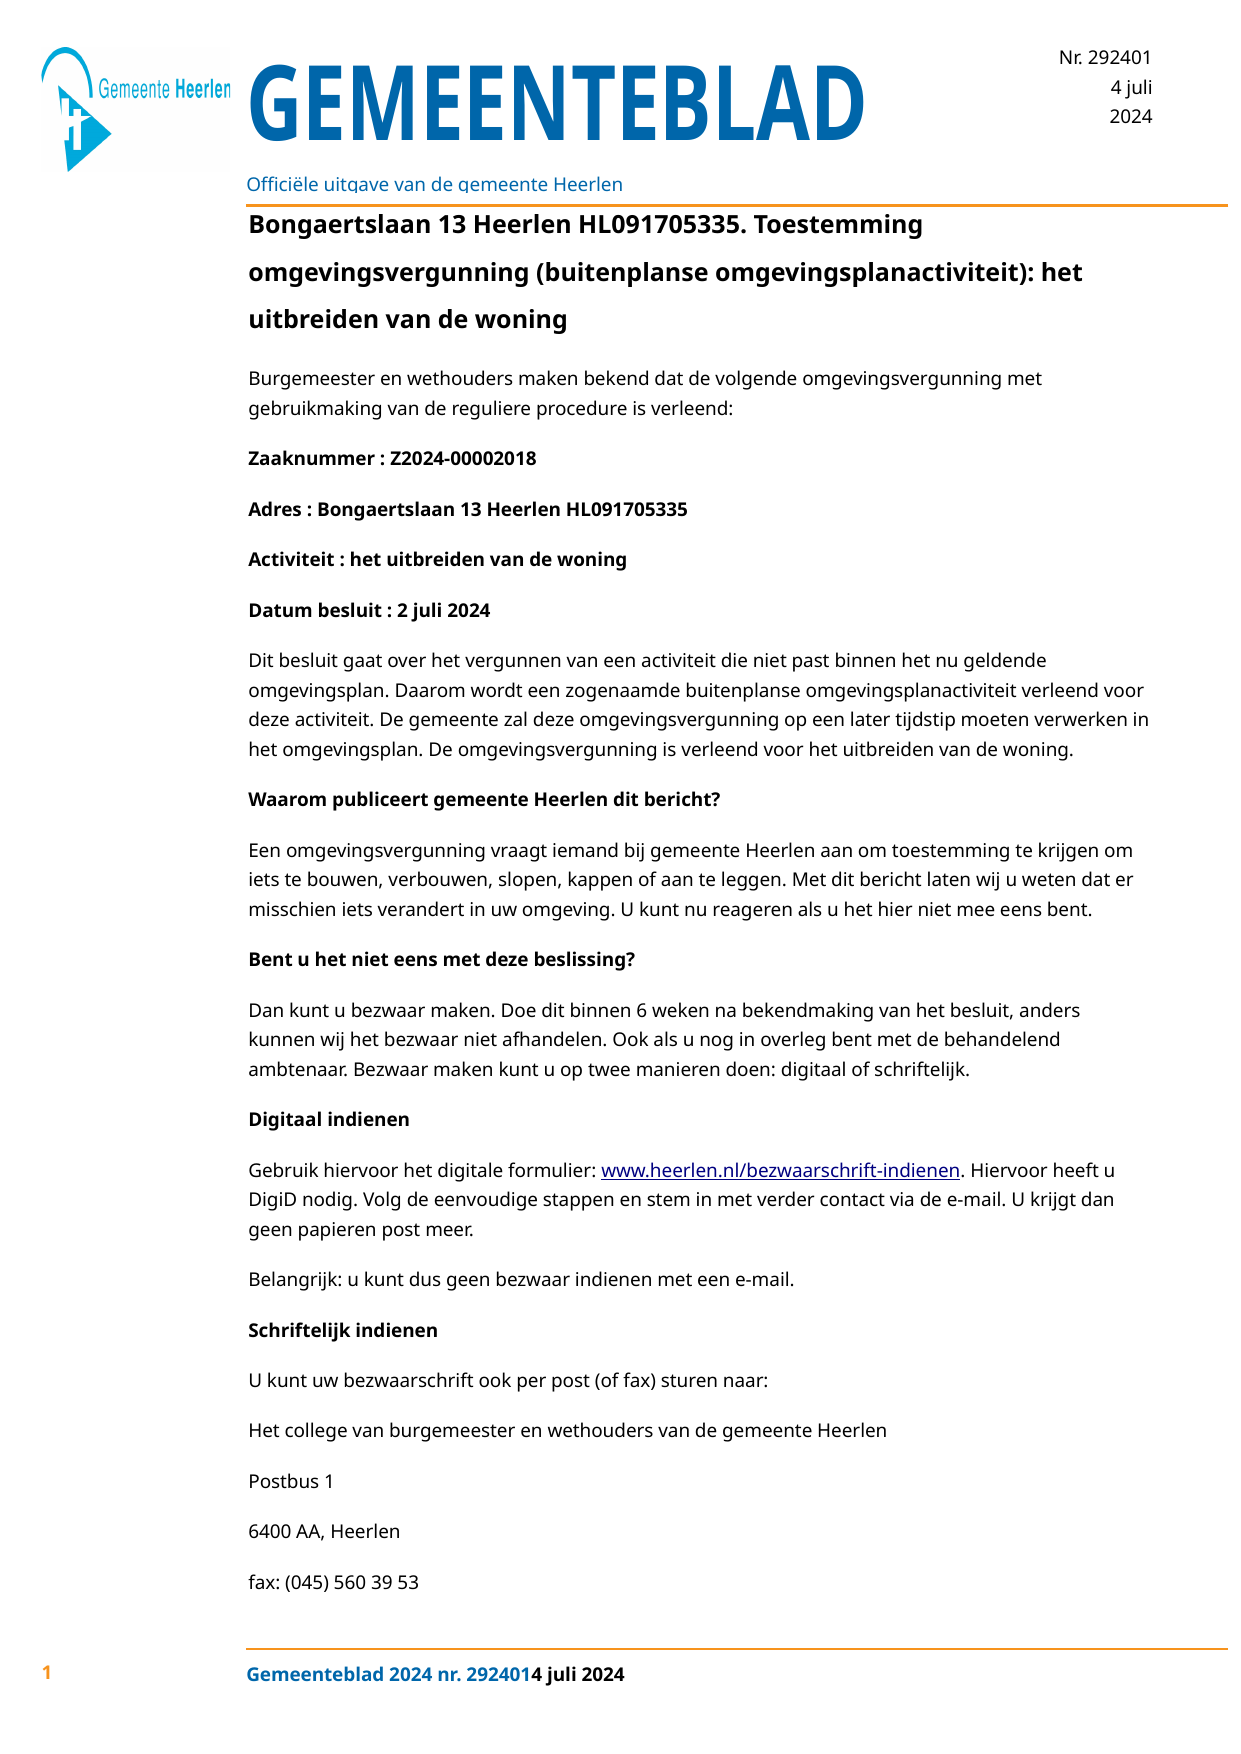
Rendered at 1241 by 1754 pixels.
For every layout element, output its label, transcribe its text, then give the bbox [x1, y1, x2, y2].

text Schriftelijk indienen [248, 1317, 1152, 1342]
picture [41, 47, 59, 70]
picture [41, 47, 231, 172]
text Belangrijk: u kunt dus geen bezwaar indienen met een e-mail. [248, 1266, 1152, 1292]
text Bent u het niet eens met deze beslissing? [248, 946, 1152, 972]
text 6400 AA, Heerlen [248, 1518, 1152, 1544]
text Adres : Bongaertslaan 13 Heerlen HL091705335 [248, 496, 1152, 522]
text fax: (045) 560 39 53 [248, 1569, 1152, 1594]
text Activiteit : het uitbreiden van de woning [248, 546, 1152, 572]
text Digitaal indienen [248, 1106, 1152, 1132]
text Datum besluit : 2 juli 2024 [248, 597, 1152, 622]
text Burgemeester en wethouders maken bekend dat de volgende omgevingsvergunning met gebruikmaking van de reguliere procedure is verleend: [248, 366, 1152, 421]
text Het college van burgemeester en wethouders van de gemeente Heerlen [248, 1418, 1152, 1443]
text Gebruik hiervoor het digitale formulier: www.heerlen.nl/bezwaarschrift-indienen. Hiervoor heeft u DigiD nodig. Volg de eenvoudige stappen en stem in met verder contact via de e-mail. U krijgt dan geen papieren post meer. [248, 1157, 1152, 1242]
text Een omgevingsvergunning vraagt iemand bij gemeente Heerlen aan om toestemming te krijgen om iets te bouwen, verbouwen, slopen, kappen of aan te leggen. Met dit bericht laten wij u weten dat er misschien iets verandert in uw omgeving. U kunt nu reageren als u het hier niet mee eens bent. [248, 837, 1152, 922]
text Dit besluit gaat over het vergunnen van een activiteit die niet past binnen het nu geldende omgevingsplan. Daarom wordt een zogenaamde buitenplanse omgevingsplanactiviteit verleend voor deze activiteit. De gemeente zal deze omgevingsvergunning op een later tijdstip moeten verwerken in het omgevingsplan. De omgevingsvergunning is verleend voor het uitbreiden van de woning. [248, 647, 1152, 762]
text Bongaertslaan 13 Heerlen HL091705335. Toestemming omgevingsvergunning (buitenplanse omgevingsplanactiviteit): het uitbreiden van de woning [248, 207, 1152, 336]
text Waarom publiceert gemeente Heerlen dit bericht? [248, 786, 1152, 812]
text Zaaknummer : Z2024-00002018 [248, 446, 1152, 471]
text Postbus 1 [248, 1468, 1152, 1494]
text Dan kunt u bezwaar maken. Doe dit binnen 6 weken na bekendmaking van het besluit, anders kunnen wij het bezwaar niet afhandelen. Ook als u nog in overleg bent met de behandelend ambtenaar. Bezwaar maken kunt u op twee manieren doen: digitaal of schriftelijk. [248, 997, 1152, 1082]
text U kunt uw bezwaarschrift ook per post (of fax) sturen naar: [248, 1367, 1152, 1393]
